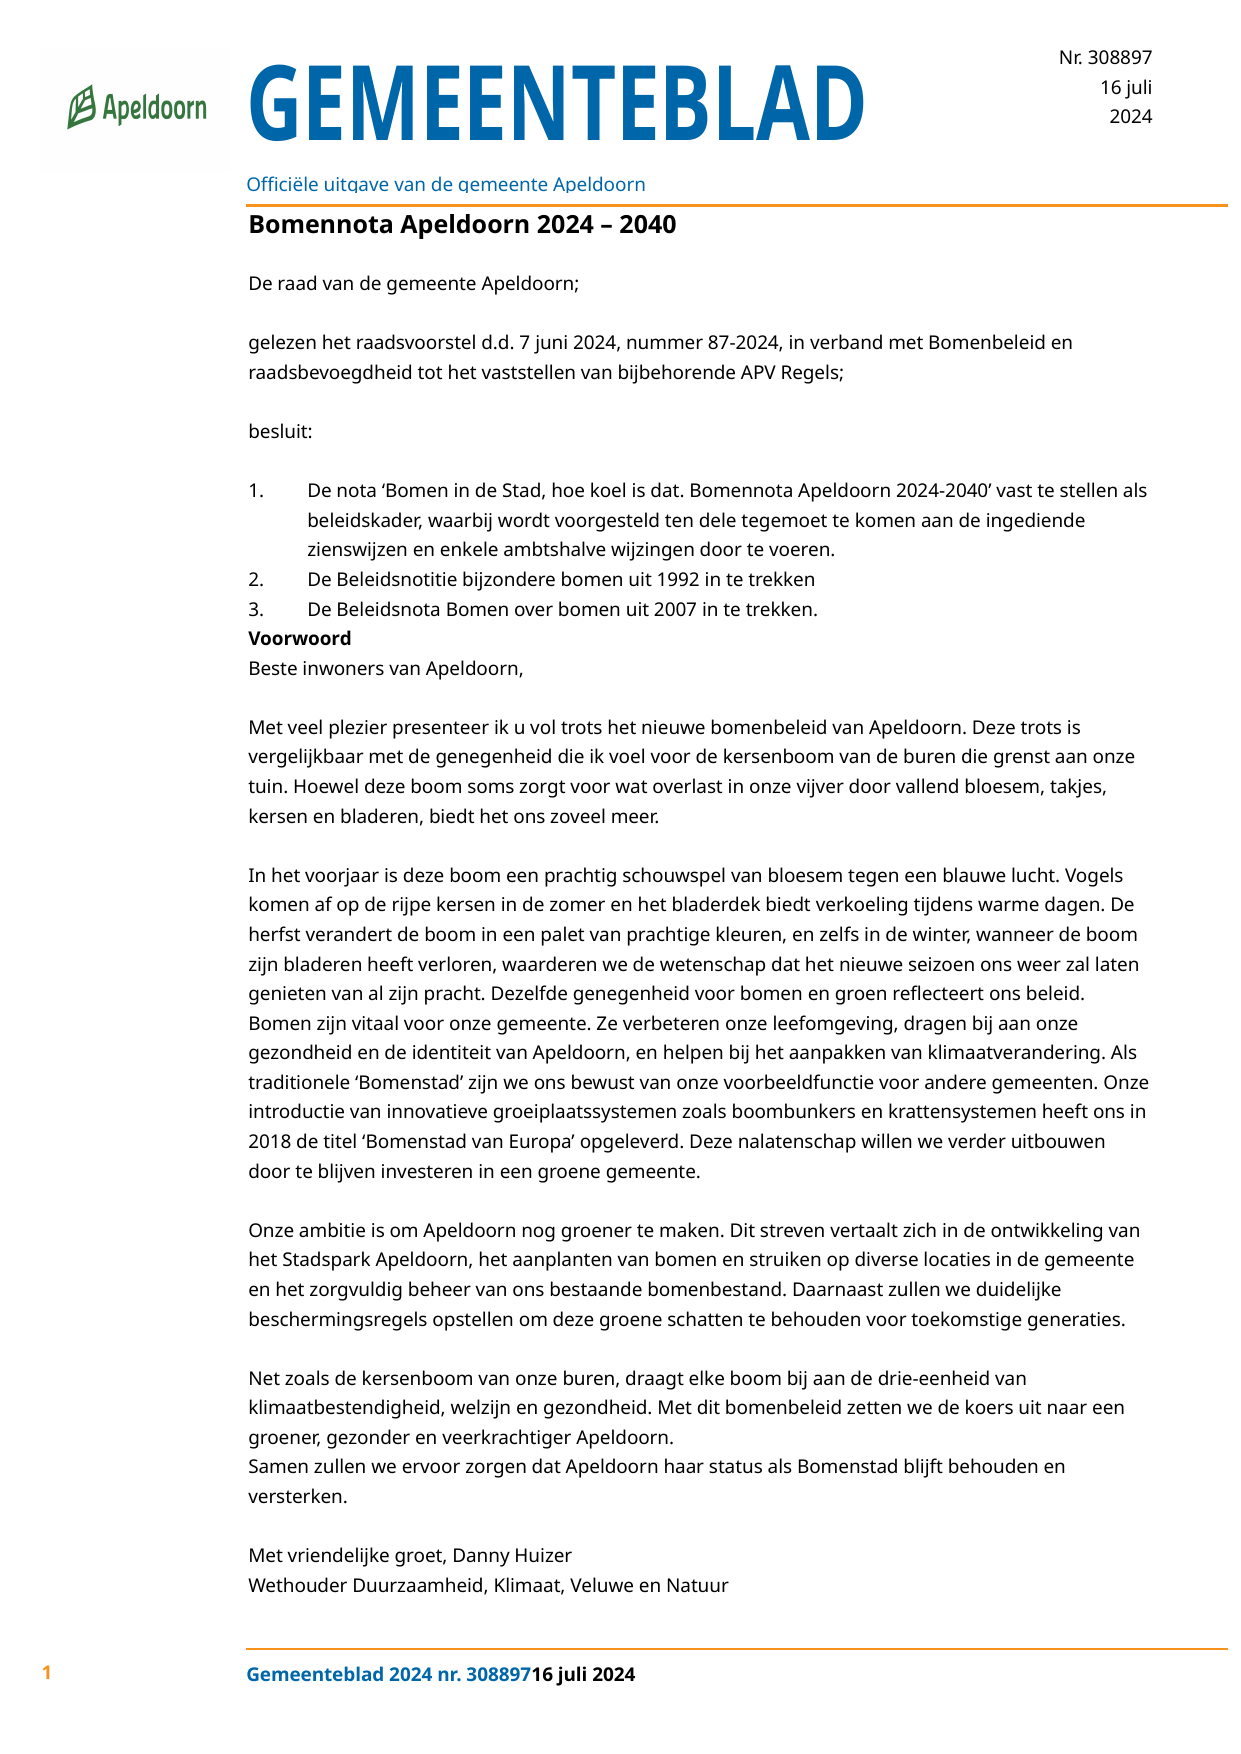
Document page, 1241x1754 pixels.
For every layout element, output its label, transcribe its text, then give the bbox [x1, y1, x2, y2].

text gelezen het raadsvoorstel d.d. 7 juni 2024, nummer 87-2024, in verband met Bomenbeleid en raadsbevoegdheid tot het vaststellen van bijbehorende APV Regels; [248, 329, 1152, 385]
text Net zoals de kersenboom van onze buren, draagt elke boom bij aan de drie-eenheid van klimaatbestendigheid, welzijn en gezondheid. Met dit bomenbeleid zetten we de koers uit naar een groener, gezonder en veerkrachtiger Apeldoorn. [248, 1365, 1152, 1450]
picture [41, 47, 231, 172]
text In het voorjaar is deze boom een prachtig schouwspel van bloesem tegen een blauwe lucht. Vogels komen af op de rijpe kersen in de zomer en het bladerdek biedt verkoeling tijdens warme dagen. De herfst verandert de boom in een palet van prachtige kleuren, en zelfs in de winter, wanneer de boom zijn bladeren heeft verloren, waarderen we de wetenschap dat het nieuwe seizoen ons weer zal laten genieten van al zijn pracht. Dezelfde genegenheid voor bomen en groen reflecteert ons beleid. Bomen zijn vitaal voor onze gemeente. Ze verbeteren onze leefomgeving, dragen bij aan onze gezondheid en de identiteit van Apeldoorn, en helpen bij het aanpakken van klimaatverandering. Als traditionele ‘Bomenstad’ zijn we ons bewust van onze voorbeeldfunctie voor andere gemeenten. Onze introductie van innovatieve groeiplaatssystemen zoals boombunkers en krattensystemen heeft ons in 2018 de titel ‘Bomenstad van Europa’ opgeleverd. Deze nalatenschap willen we verder uitbouwen door te blijven investeren in een groene gemeente. [248, 862, 1152, 1183]
text De raad van de gemeente Apeldoorn; [248, 270, 1152, 296]
text Samen zullen we ervoor zorgen dat Apeldoorn haar status als Bomenstad blijft behouden en versterken. [248, 1454, 1152, 1509]
text Voorwoord [248, 625, 1152, 651]
list De Beleidsnotitie bijzondere bomen uit 1992 in te trekken [248, 566, 1152, 592]
list De nota ‘Bomen in de Stad, hoe koel is dat. Bomennota Apeldoorn 2024-2040’ vast te stellen als beleidskader, waarbij wordt voorgesteld ten dele tegemoet te komen aan de ingediende zienswijzen en enkele ambtshalve wijzingen door te voeren. [248, 477, 1152, 562]
list De Beleidsnota Bomen over bomen uit 2007 in te trekken. [248, 596, 1152, 621]
text Onze ambitie is om Apeldoorn nog groener te maken. Dit streven vertaalt zich in de ontwikkeling van het Stadspark Apeldoorn, het aanplanten van bomen en struiken op diverse locaties in de gemeente en het zorgvuldig beheer van ons bestaande bomenbestand. Daarnaast zullen we duidelijke beschermingsregels opstellen om deze groene schatten te behouden voor toekomstige generaties. [248, 1217, 1152, 1331]
text besluit: [248, 418, 1152, 444]
text Wethouder Duurzaamheid, Klimaat, Veluwe en Natuur [248, 1572, 1152, 1598]
text Bomennota Apeldoorn 2024 – 2040 [248, 207, 1152, 241]
text Met veel plezier presenteer ik u vol trots het nieuwe bomenbeleid van Apeldoorn. Deze trots is vergelijkbaar met de genegenheid die ik voel voor de kersenboom van de buren die grenst aan onze tuin. Hoewel deze boom soms zorgt voor wat overlast in onze vijver door vallend bloesem, takjes, kersen en bladeren, biedt het ons zoveel meer. [248, 714, 1152, 828]
text Beste inwoners van Apeldoorn, [248, 655, 1152, 681]
text Met vriendelijke groet, Danny Huizer [248, 1542, 1152, 1568]
